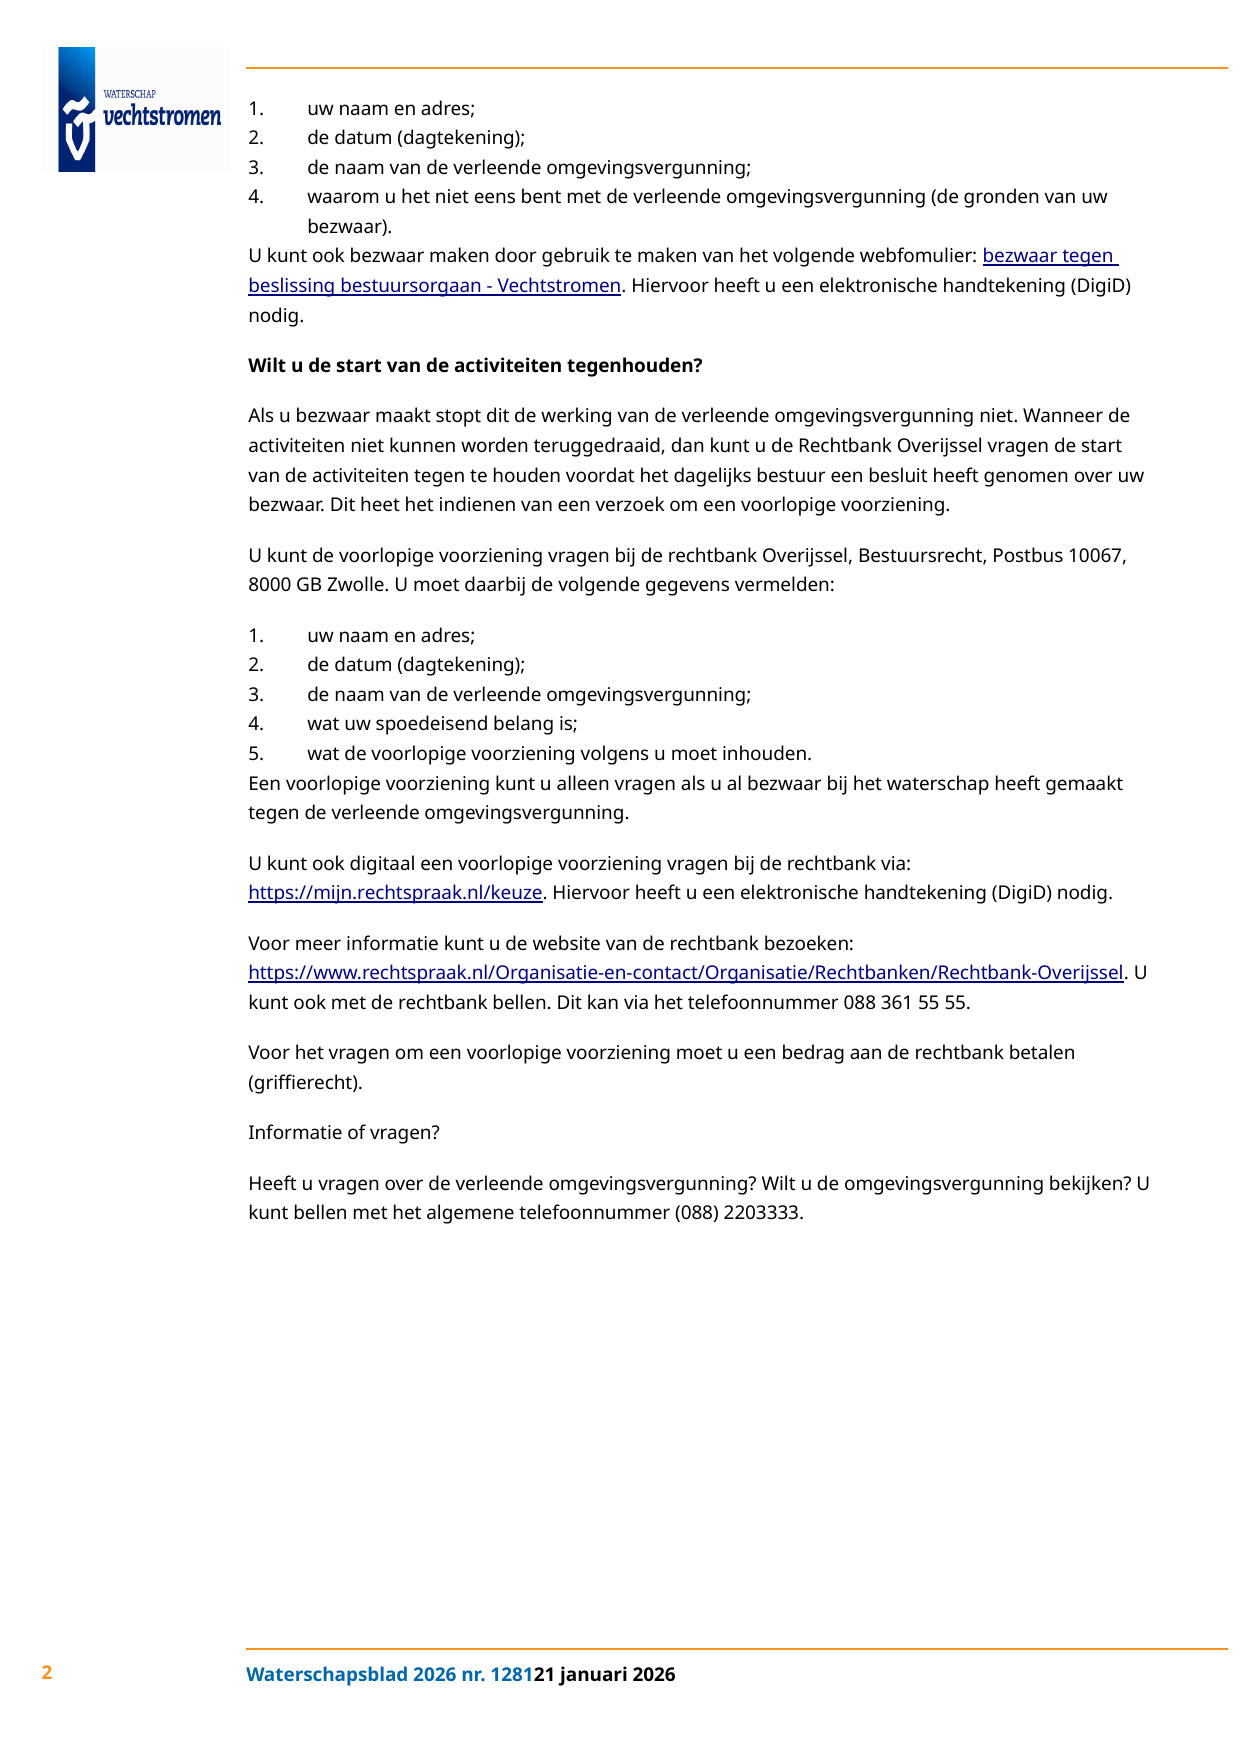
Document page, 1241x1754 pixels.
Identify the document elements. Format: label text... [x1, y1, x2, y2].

text Een voorlopige voorziening kunt u alleen vragen als u al bezwaar bij het waterschap heeft gemaakt tegen de verleende omgevingsvergunning. [248, 770, 1152, 825]
list uw naam en adres; [248, 622, 1152, 648]
text Informatie of vragen? [248, 1119, 1152, 1145]
picture [41, 47, 231, 172]
text Wilt u de start van de activiteiten tegenhouden? [248, 352, 1152, 378]
list wat uw spoedeisend belang is; [248, 711, 1152, 736]
list de naam van de verleende omgevingsvergunning; [248, 681, 1152, 707]
text U kunt ook digitaal een voorlopige voorziening vragen bij de rechtbank via: https://mijn.rechtspraak.nl/keuze. Hiervoor heeft u een elektronische handtekening (DigiD) nodig. [248, 850, 1152, 905]
list uw naam en adres; [248, 95, 1152, 121]
text Voor meer informatie kunt u de website van de rechtbank bezoeken: https://www.rechtspraak.nl/Organisatie-en-contact/Organisatie/Rechtbanken/Rechtbank-Overijssel. U kunt ook met de rechtbank bellen. Dit kan via het telefoonnummer 088 361 55 55. [248, 930, 1152, 1015]
text U kunt ook bezwaar maken door gebruik te maken van het volgende webfomulier: bezwaar tegen beslissing bestuursorgaan - Vechtstromen. Hiervoor heeft u een elektronische handtekening (DigiD) nodig. [248, 243, 1152, 328]
text Voor het vragen om een voorlopige voorziening moet u een bedrag aan de rechtbank betalen (griffierecht). [248, 1039, 1152, 1095]
list de datum (dagtekening); [248, 651, 1152, 677]
text Heeft u vragen over de verleende omgevingsvergunning? Wilt u de omgevingsvergunning bekijken? U kunt bellen met het algemene telefoonnummer (088) 2203333. [248, 1170, 1152, 1225]
list de naam van de verleende omgevingsvergunning; [248, 154, 1152, 180]
text Als u bezwaar maakt stopt dit de werking van de verleende omgevingsvergunning niet. Wanneer de activiteiten niet kunnen worden teruggedraaid, dan kunt u de Rechtbank Overijssel vragen de start van de activiteiten tegen te houden voordat het dagelijks bestuur een besluit heeft genomen over uw bezwaar. Dit heet het indienen van een verzoek om een voorlopige voorziening. [248, 403, 1152, 517]
list waarom u het niet eens bent met de verleende omgevingsvergunning (de gronden van uw bezwaar). [248, 183, 1152, 239]
text U kunt de voorlopige voorziening vragen bij de rechtbank Overijssel, Bestuursrecht, Postbus 10067, 8000 GB Zwolle. U moet daarbij de volgende gegevens vermelden: [248, 542, 1152, 597]
list de datum (dagtekening); [248, 124, 1152, 150]
list wat de voorlopige voorziening volgens u moet inhouden. [248, 740, 1152, 766]
